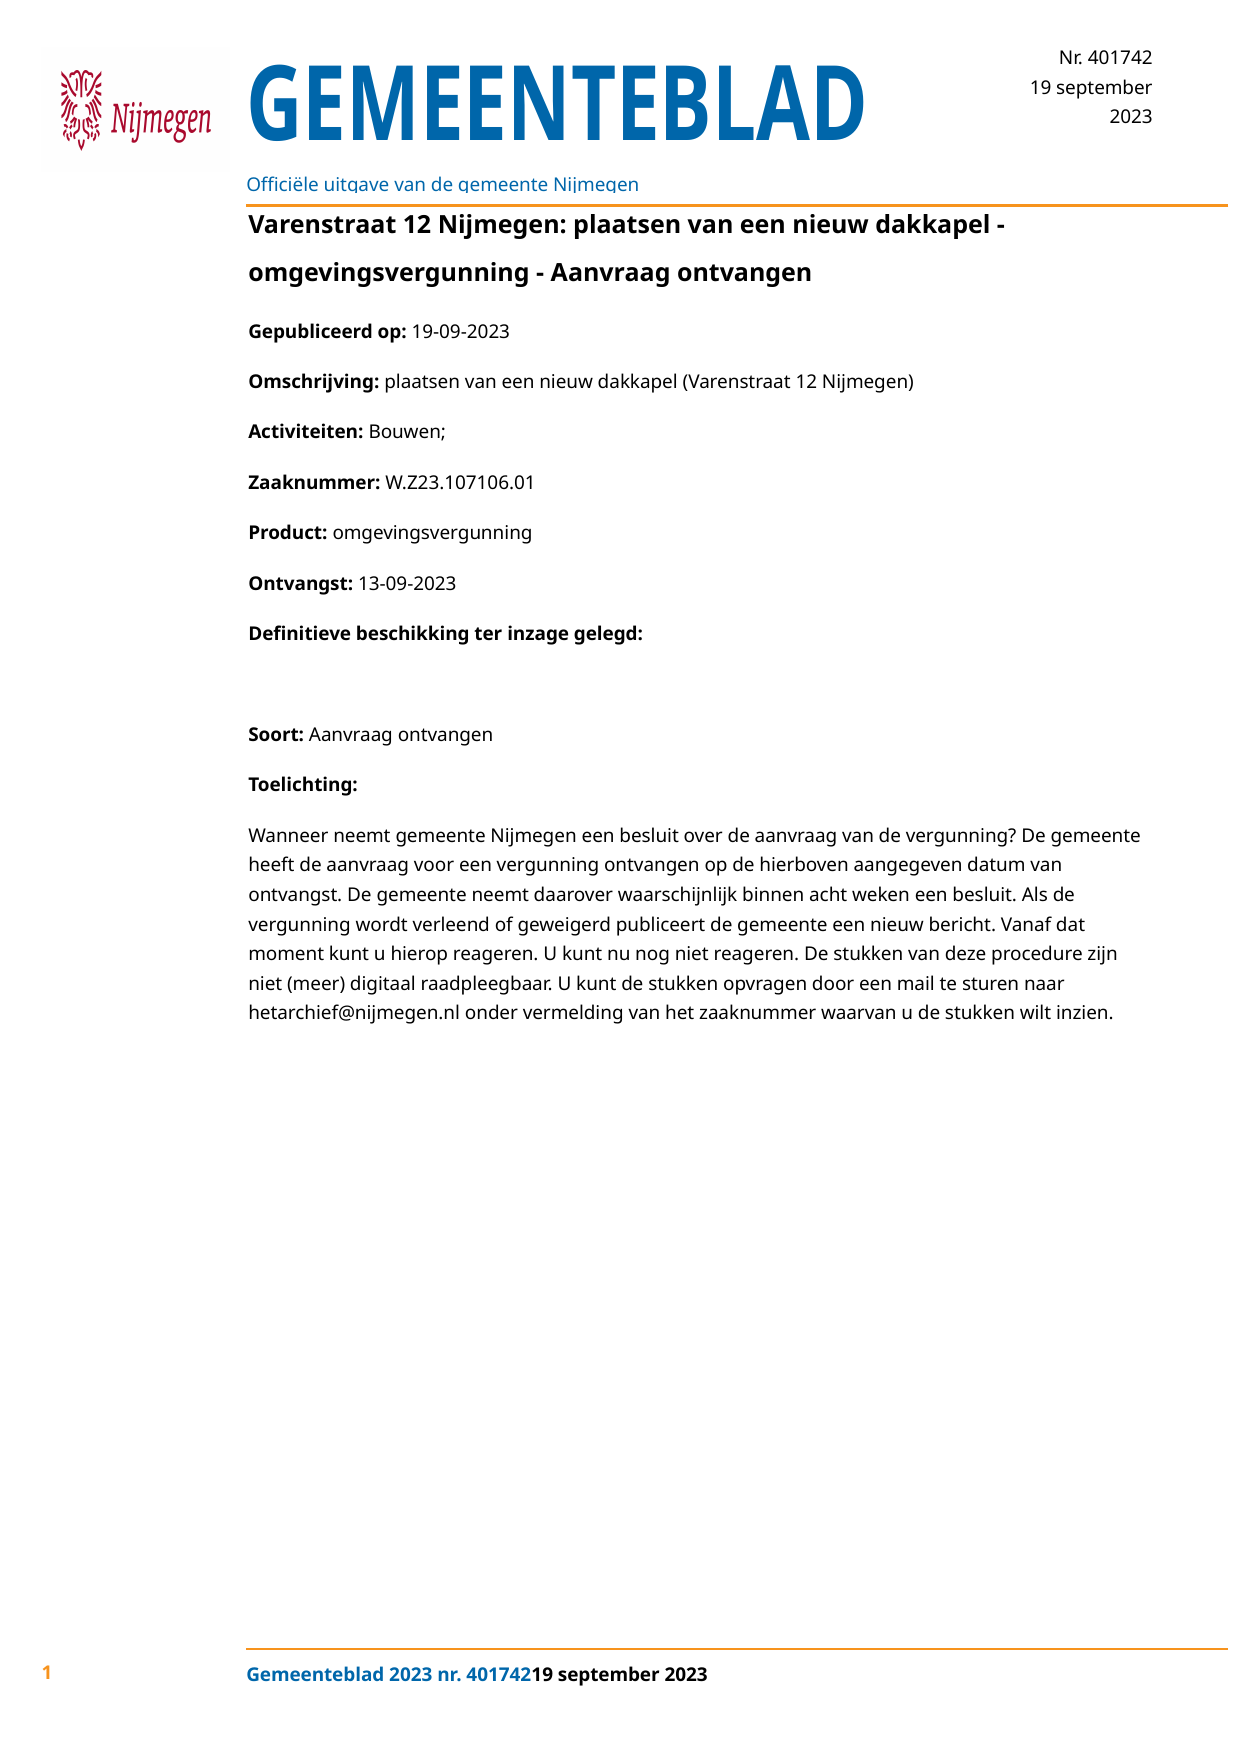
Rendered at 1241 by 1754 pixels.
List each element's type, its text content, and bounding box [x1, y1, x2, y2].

text Definitieve beschikking ter inzage gelegd: [248, 620, 1152, 646]
text Toelichting: [248, 772, 1152, 797]
text Soort: Aanvraag ontvangen [248, 721, 1152, 747]
text Activiteiten: Bouwen; [248, 419, 1152, 444]
text Ontvangst: 13-09-2023 [248, 570, 1152, 596]
text Product: omgevingsvergunning [248, 519, 1152, 545]
text Omschrijving: plaatsen van een nieuw dakkapel (Varenstraat 12 Nijmegen) [248, 368, 1152, 394]
text Gepubliceerd op: 19-09-2023 [248, 318, 1152, 344]
text Wanneer neemt gemeente Nijmegen een besluit over de aanvraag van de vergunning? De gemeente heeft de aanvraag voor een vergunning ontvangen op de hierboven aangegeven datum van ontvangst. De gemeente neemt daarover waarschijnlijk binnen acht weken een besluit. Als de vergunning wordt verleend of geweigerd publiceert de gemeente een nieuw bericht. Vanaf dat moment kunt u hierop reageren. U kunt nu nog niet reageren. De stukken van deze procedure zijn niet (meer) digitaal raadpleegbaar. U kunt de stukken opvragen door een mail te sturen naar hetarchief@nijmegen.nl onder vermelding van het zaaknummer waarvan u de stukken wilt inzien. [248, 822, 1152, 1025]
picture [41, 47, 231, 172]
text Zaaknummer: W.Z23.107106.01 [248, 469, 1152, 495]
text Varenstraat 12 Nijmegen: plaatsen van een nieuw dakkapel - omgevingsvergunning - Aanvraag ontvangen [248, 207, 1152, 288]
